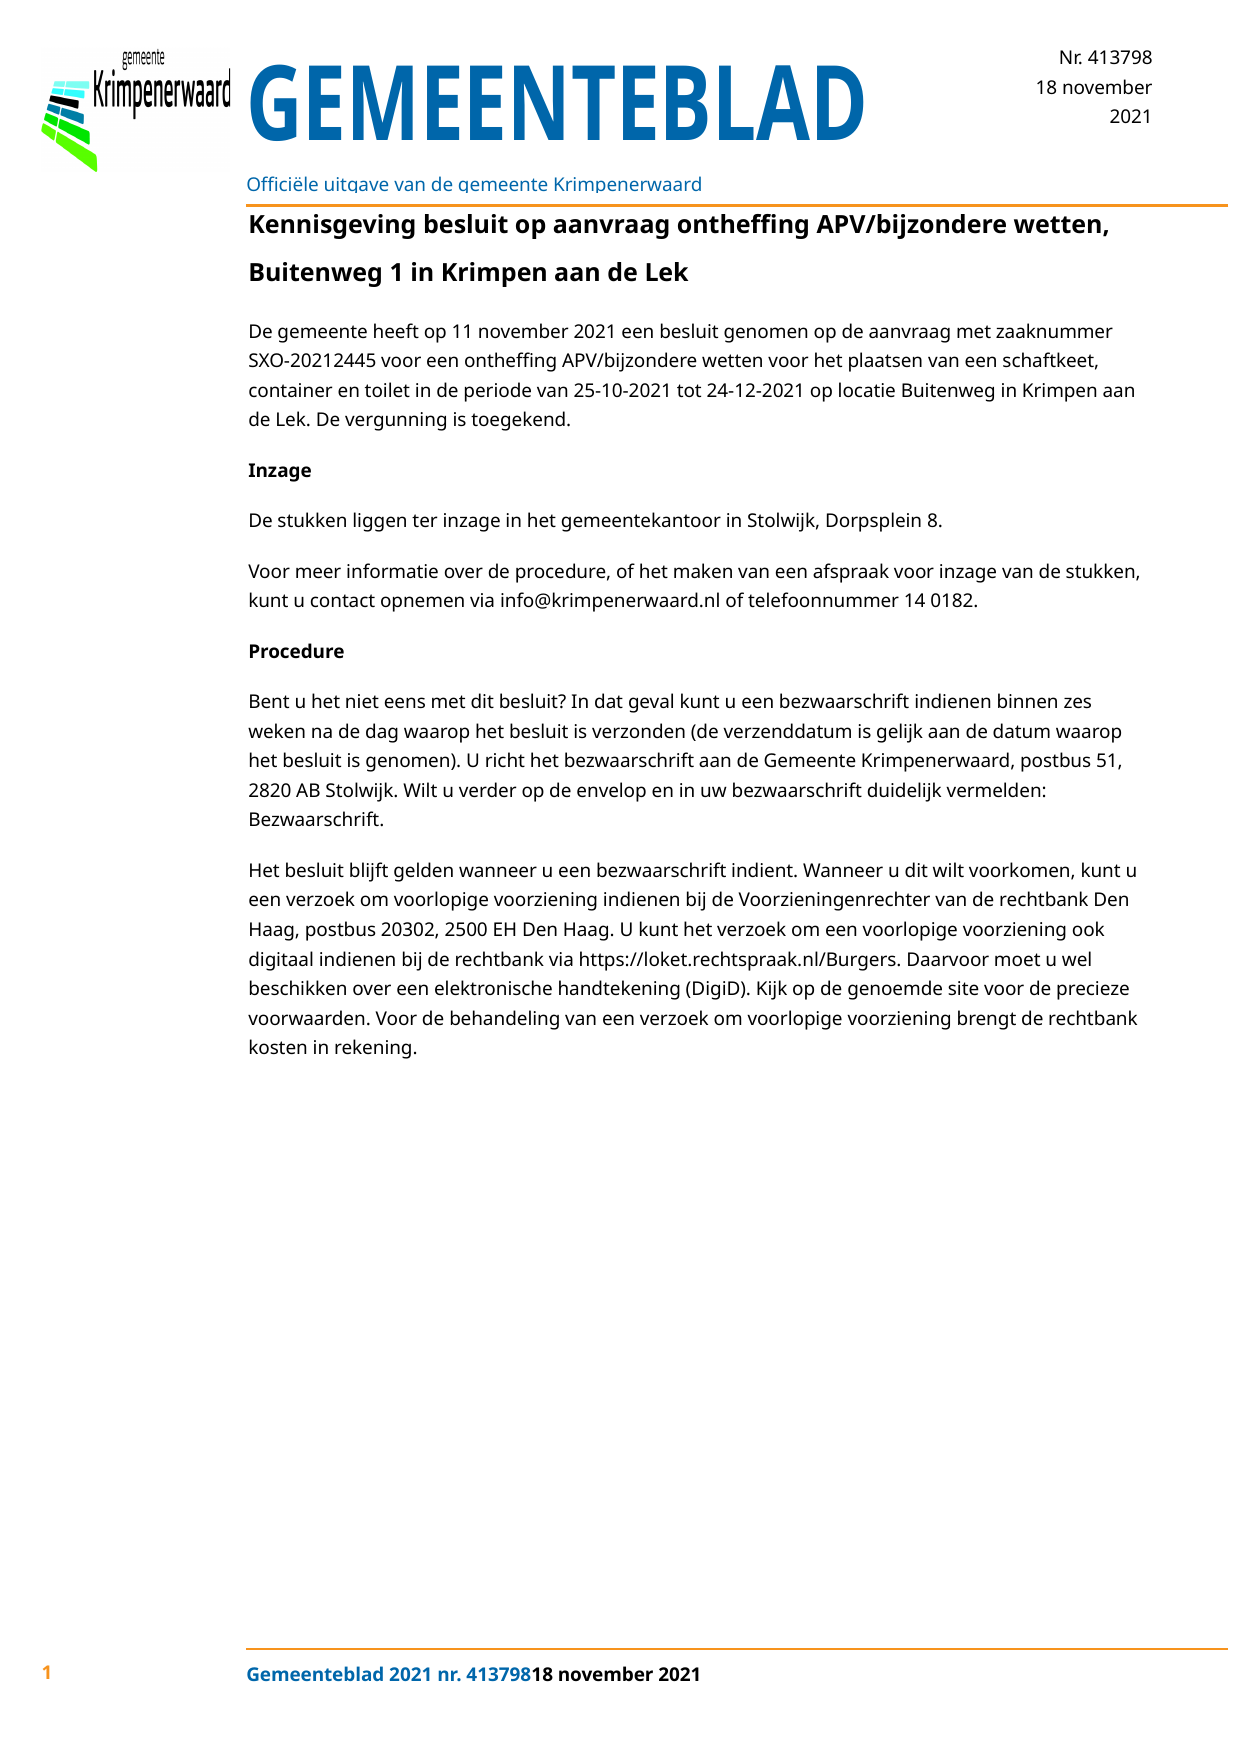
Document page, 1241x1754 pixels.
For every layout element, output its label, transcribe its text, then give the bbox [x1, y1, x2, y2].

text Inzage [248, 457, 1152, 483]
text Voor meer informatie over de procedure, of het maken van een afspraak voor inzage van de stukken, kunt u contact opnemen via info@krimpenerwaard.nl of telefoonnummer 14 0182. [248, 558, 1152, 613]
text Procedure [248, 638, 1152, 664]
text Bent u het niet eens met dit besluit? In dat geval kunt u een bezwaarschrift indienen binnen zes weken na de dag waarop het besluit is verzonden (de verzenddatum is gelijk aan de datum waarop het besluit is genomen). U richt het bezwaarschrift aan de Gemeente Krimpenerwaard, postbus 51, 2820 AB Stolwijk. Wilt u verder op de envelop en in uw bezwaarschrift duidelijk vermelden: Bezwaarschrift. [248, 688, 1152, 832]
text De gemeente heeft op 11 november 2021 een besluit genomen op de aanvraag met zaaknummer SXO-20212445 voor een ontheffing APV/bijzondere wetten voor het plaatsen van een schaftkeet, container en toilet in de periode van 25-10-2021 tot 24-12-2021 op locatie Buitenweg in Krimpen aan de Lek. De vergunning is toegekend. [248, 318, 1152, 432]
picture [41, 47, 231, 172]
text Het besluit blijft gelden wanneer u een bezwaarschrift indient. Wanneer u dit wilt voorkomen, kunt u een verzoek om voorlopige voorziening indienen bij de Voorzieningenrechter van de rechtbank Den Haag, postbus 20302, 2500 EH Den Haag. U kunt het verzoek om een voorlopige voorziening ook digitaal indienen bij de rechtbank via https://loket.rechtspraak.nl/Burgers. Daarvoor moet u wel beschikken over een elektronische handtekening (DigiD). Kijk op de genoemde site voor de precieze voorwaarden. Voor de behandeling van een verzoek om voorlopige voorziening brengt de rechtbank kosten in rekening. [248, 857, 1152, 1060]
text De stukken liggen ter inzage in het gemeentekantoor in Stolwijk, Dorpsplein 8. [248, 507, 1152, 533]
text Kennisgeving besluit op aanvraag ontheffing APV/bijzondere wetten, Buitenweg 1 in Krimpen aan de Lek [248, 207, 1152, 288]
